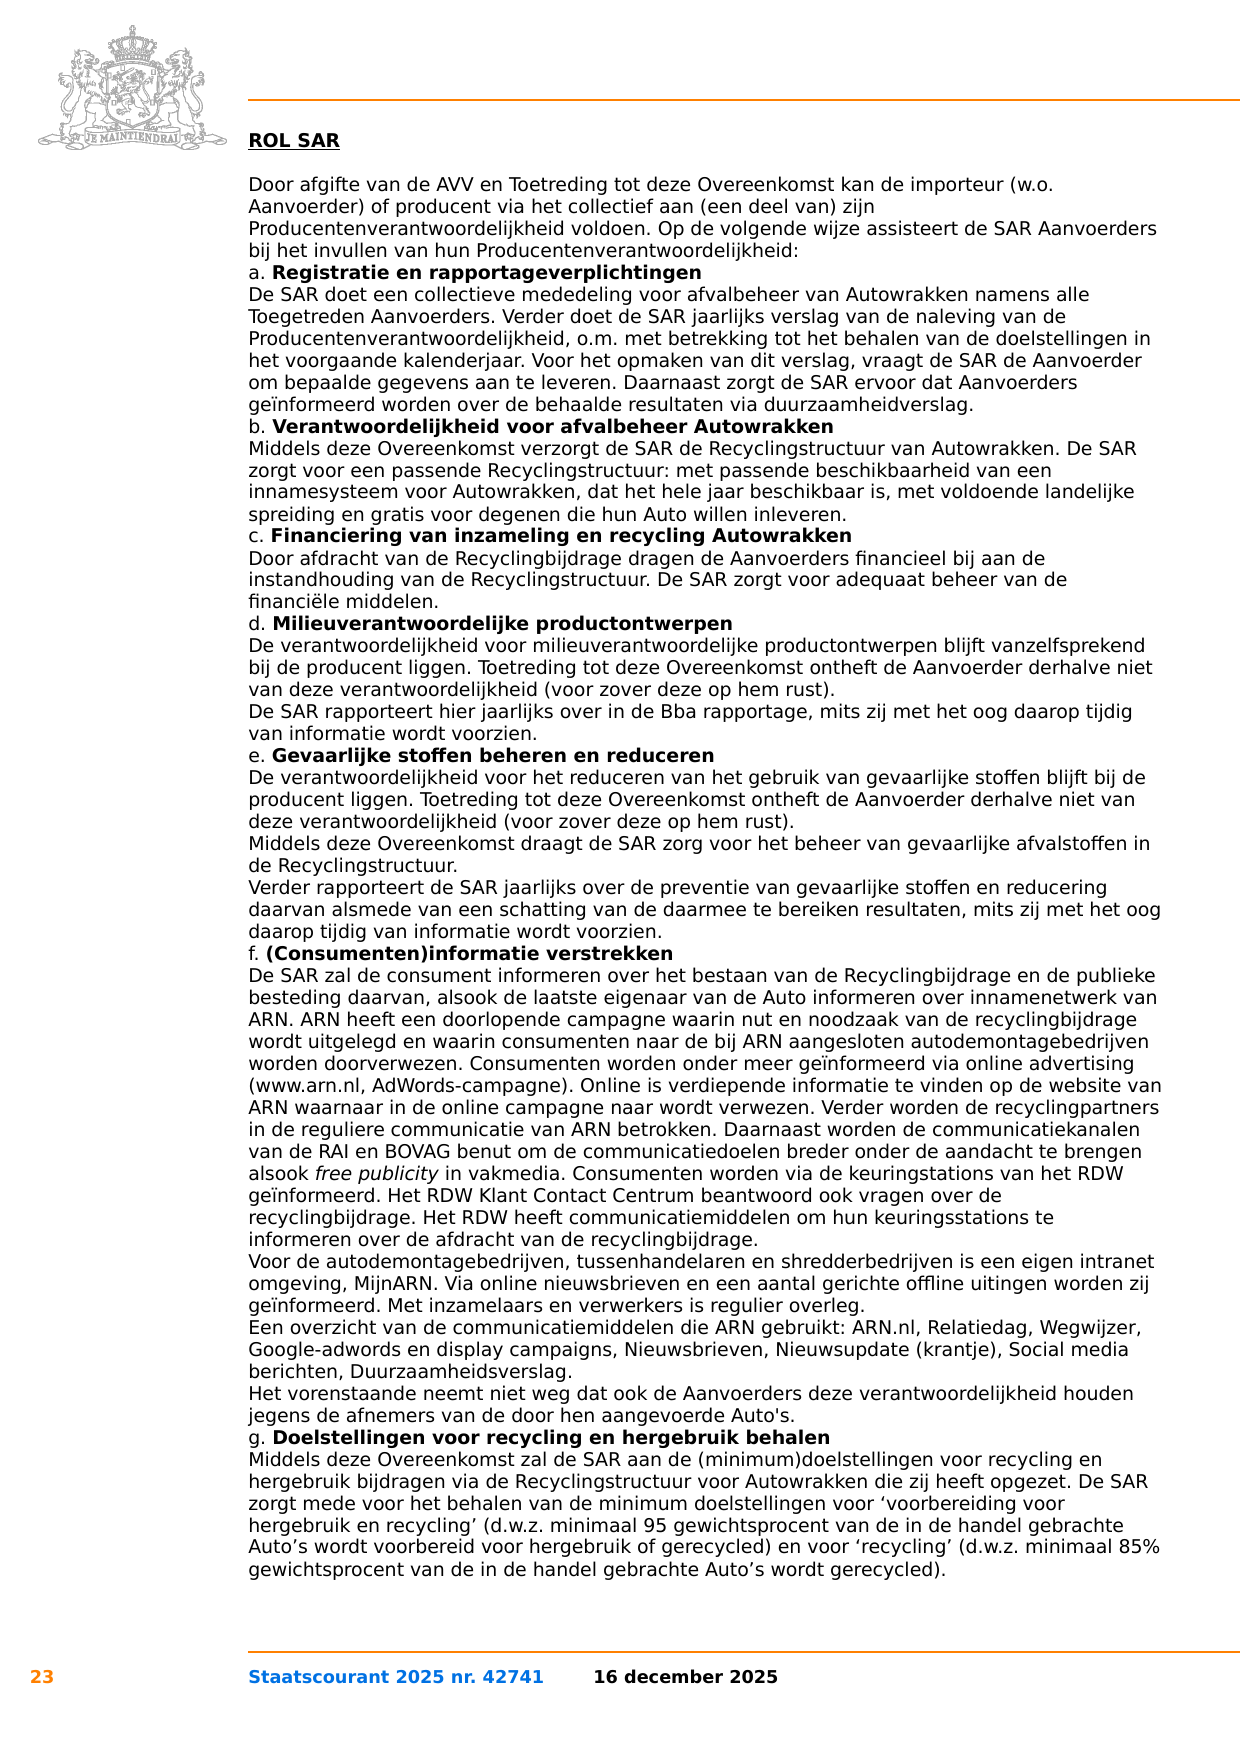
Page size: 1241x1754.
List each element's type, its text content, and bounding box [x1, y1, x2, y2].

text Verder rapporteert de SAR jaarlijks over de preventie van gevaarlijke stoffen en reducering daarvan alsmede van een schatting van de daarmee te bereiken resultaten, mits zij met het oog daarop tijdig van informatie wordt voorzien. [248, 877, 1163, 943]
text g. Doelstellingen voor recycling en hergebruik behalen [248, 1427, 1163, 1448]
text d. Milieuverantwoordelijke productontwerpen [248, 613, 1163, 635]
text De SAR doet een collectieve mededeling voor afvalbeheer van Autowrakken namens alle Toegetreden Aanvoerders. Verder doet de SAR jaarlijks verslag van de naleving van de Producentenverantwoordelijkheid, o.m. met betrekking tot het behalen van de doelstellingen in het voorgaande kalenderjaar. Voor het opmaken van dit verslag, vraagt de SAR de Aanvoerder om bepaalde gegevens aan te leveren. Daarnaast zorgt de SAR ervoor dat Aanvoerders geïnformeerd worden over de behaalde resultaten via duurzaamheidverslag. [248, 284, 1163, 416]
text Door afdracht van de Recyclingbijdrage dragen de Aanvoerders financieel bij aan de instandhouding van de Recyclingstructuur. De SAR zorgt voor adequaat beheer van de financiële middelen. [248, 547, 1163, 613]
text De verantwoordelijkheid voor het reduceren van het gebruik van gevaarlijke stoffen blijft bij de producent liggen. Toetreding tot deze Overeenkomst ontheft de Aanvoerder derhalve niet van deze verantwoordelijkheid (voor zover deze op hem rust). [248, 767, 1163, 833]
text c. Financiering van inzameling en recycling Autowrakken [248, 525, 1163, 547]
text e. Gevaarlijke stoffen beheren en reduceren [248, 745, 1163, 767]
text Voor de autodemontagebedrijven, tussenhandelaren en shredderbedrijven is een eigen intranet omgeving, MijnARN. Via online nieuwsbrieven en een aantal gerichte offline uitingen worden zij geïnformeerd. Met inzamelaars en verwerkers is regulier overleg. [248, 1251, 1163, 1317]
text Het vorenstaande neemt niet weg dat ook de Aanvoerders deze verantwoordelijkheid houden jegens de afnemers van de door hen aangevoerde Auto's. [248, 1383, 1163, 1427]
text Middels deze Overeenkomst verzorgt de SAR de Recyclingstructuur van Autowrakken. De SAR zorgt voor een passende Recyclingstructuur: met passende beschikbaarheid van een innamesysteem voor Autowrakken, dat het hele jaar beschikbaar is, met voldoende landelijke spreiding en gratis voor degenen die hun Auto willen inleveren. [248, 437, 1163, 525]
picture [38, 25, 227, 150]
text Middels deze Overeenkomst draagt de SAR zorg voor het beheer van gevaarlijke afvalstoffen in de Recyclingstructuur. [248, 833, 1163, 877]
subtitle ROL SAR [248, 130, 1163, 152]
text De SAR rapporteert hier jaarlijks over in de Bba rapportage, mits zij met het oog daarop tijdig van informatie wordt voorzien. [248, 701, 1163, 745]
text De SAR zal de consument informeren over het bestaan van de Recyclingbijdrage en de publieke besteding daarvan, alsook de laatste eigenaar van de Auto informeren over innamenetwerk van ARN. ARN heeft een doorlopende campagne waarin nut en noodzaak van de recyclingbijdrage wordt uitgelegd en waarin consumenten naar de bij ARN aangesloten autodemontagebedrijven worden doorverwezen. Consumenten worden onder meer geïnformeerd via online advertising (www.arn.nl, AdWords-campagne). Online is verdiepende informatie te vinden op de website van ARN waarnaar in de online campagne naar wordt verwezen. Verder worden de recyclingpartners in de reguliere communicatie van ARN betrokken. Daarnaast worden de communicatiekanalen van de RAI en BOVAG benut om de communicatiedoelen breder onder de aandacht te brengen alsook free publicity in vakmedia. Consumenten worden via de keuringstations van het RDW geïnformeerd. Het RDW Klant Contact Centrum beantwoord ook vragen over de recyclingbijdrage. Het RDW heeft communicatiemiddelen om hun keuringsstations te informeren over de afdracht van de recyclingbijdrage. [248, 965, 1163, 1251]
text De verantwoordelijkheid voor milieuverantwoordelijke productontwerpen blijft vanzelfsprekend bij de producent liggen. Toetreding tot deze Overeenkomst ontheft de Aanvoerder derhalve niet van deze verantwoordelijkheid (voor zover deze op hem rust). [248, 635, 1163, 701]
text a. Registratie en rapportageverplichtingen [248, 262, 1163, 284]
text b. Verantwoordelijkheid voor afvalbeheer Autowrakken [248, 416, 1163, 437]
text Door afgifte van de AVV en Toetreding tot deze Overeenkomst kan de importeur (w.o. Aanvoerder) of producent via het collectief aan (een deel van) zijn Producentenverantwoordelijkheid voldoen. Op de volgende wijze assisteert de SAR Aanvoerders bij het invullen van hun Producentenverantwoordelijkheid: [248, 174, 1163, 262]
text Middels deze Overeenkomst zal de SAR aan de (minimum)doelstellingen voor recycling en hergebruik bijdragen via de Recyclingstructuur voor Autowrakken die zij heeft opgezet. De SAR zorgt mede voor het behalen van de minimum doelstellingen voor ‘voorbereiding voor hergebruik en recycling’ (d.w.z. minimaal 95 gewichtsprocent van de in de handel gebrachte Auto’s wordt voorbereid voor hergebruik of gerecycled) en voor ‘recycling’ (d.w.z. minimaal 85% gewichtsprocent van de in de handel gebrachte Auto’s wordt gerecycled). [248, 1448, 1163, 1580]
text Een overzicht van de communicatiemiddelen die ARN gebruikt: ARN.nl, Relatiedag, Wegwijzer, Google-adwords en display campaigns, Nieuwsbrieven, Nieuwsupdate (krantje), Social media berichten, Duurzaamheidsverslag. [248, 1317, 1163, 1383]
text f. (Consumenten)informatie verstrekken [248, 943, 1163, 965]
